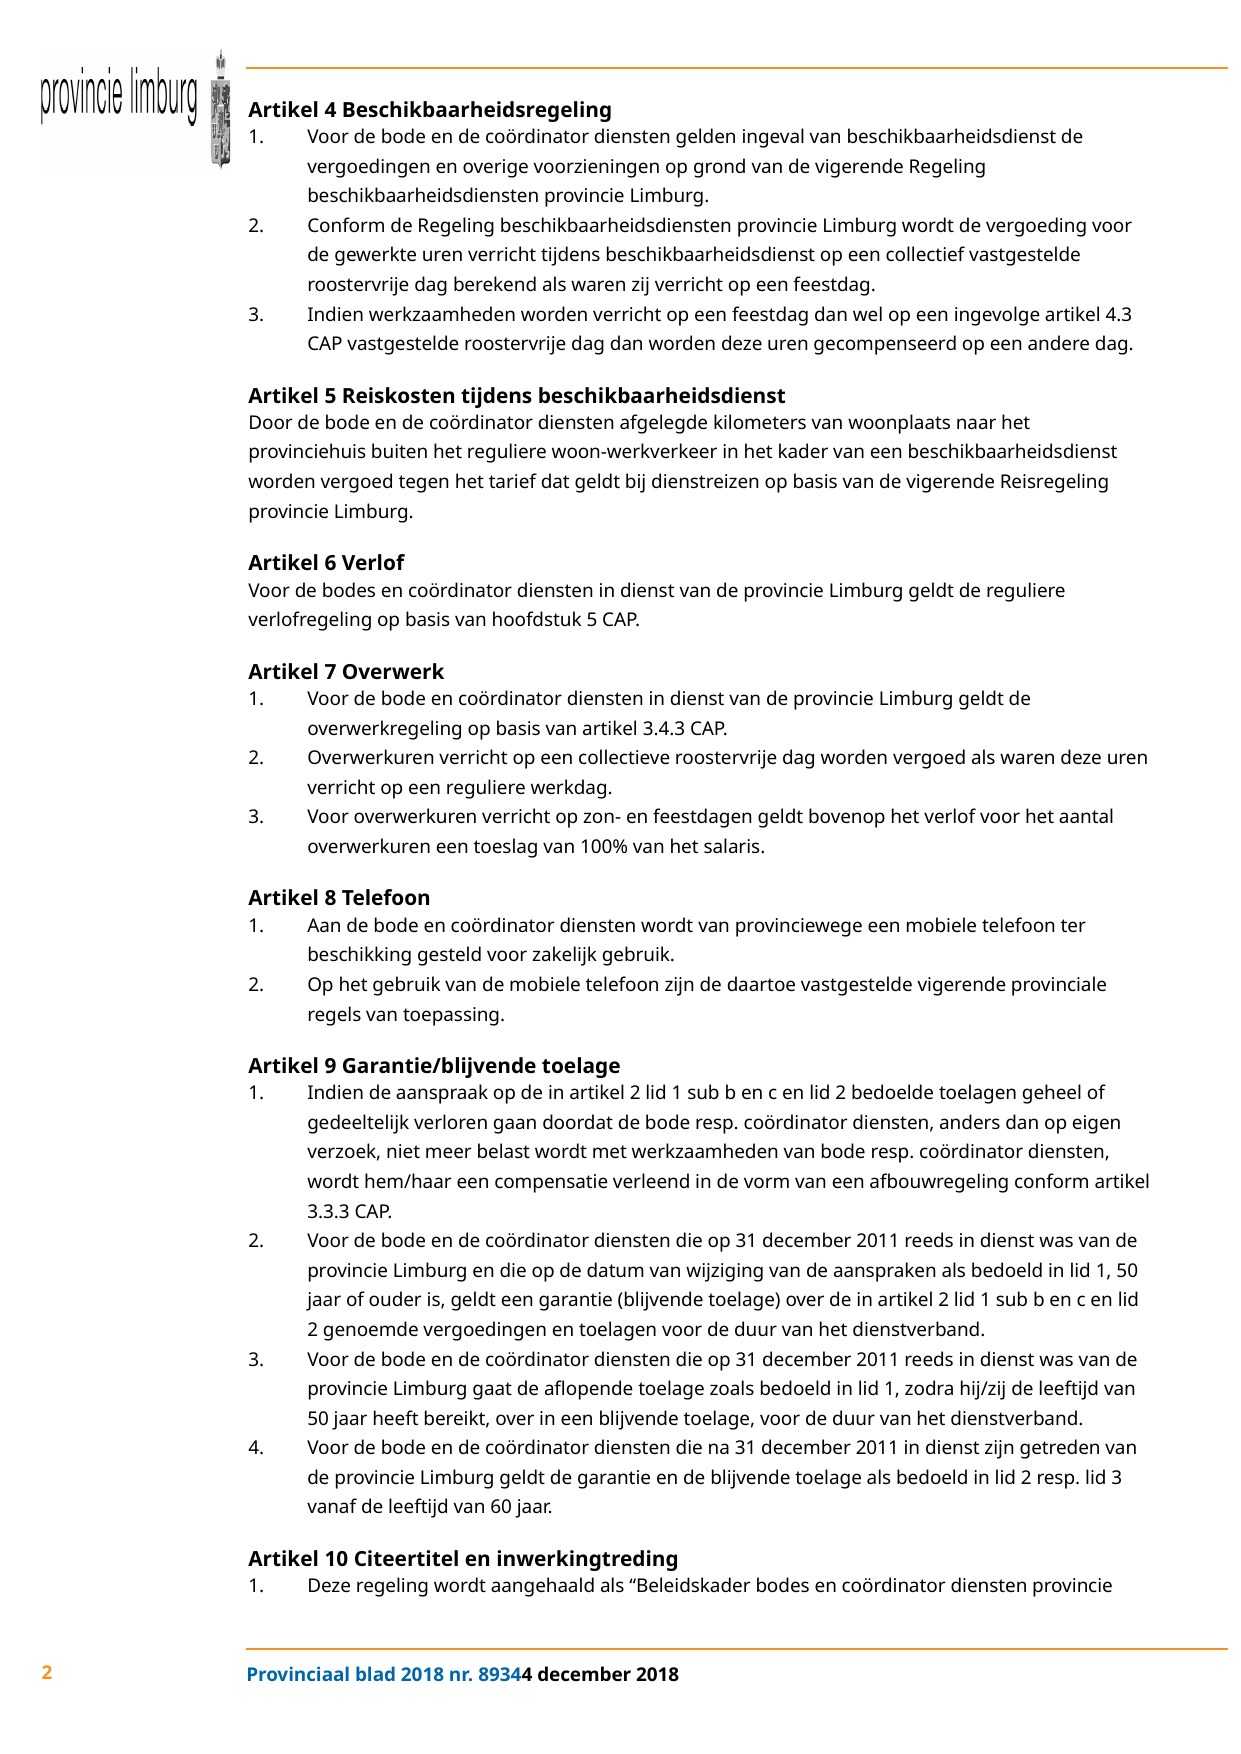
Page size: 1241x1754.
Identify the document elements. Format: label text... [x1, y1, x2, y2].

list Op het gebruik van de mobiele telefoon zijn de daartoe vastgestelde vigerende provinciale regels van toepassing. [248, 971, 1152, 1026]
list Voor de bode en coördinator diensten in dienst van de provincie Limburg geldt de overwerkregeling op basis van artikel 3.4.3 CAP. [248, 685, 1152, 741]
list Voor de bode en de coördinator diensten die op 31 december 2011 reeds in dienst was van de provincie Limburg gaat de aflopende toelage zoals bedoeld in lid 1, zodra hij/zij de leeftijd van 50 jaar heeft bereikt, over in een blijvende toelage, voor de duur van het dienstverband. [248, 1346, 1152, 1431]
text Artikel 5 Reiskosten tijdens beschikbaarheidsdienst [248, 381, 1152, 409]
list Overwerkuren verricht op een collectieve roostervrije dag worden vergoed als waren deze uren verricht op een reguliere werkdag. [248, 744, 1152, 800]
text Voor de bodes en coördinator diensten in dienst van de provincie Limburg geldt de reguliere verlofregeling op basis van hoofdstuk 5 CAP. [248, 577, 1152, 632]
text Artikel 10 Citeertitel en inwerkingtreding [248, 1544, 1152, 1573]
text Door de bode en de coördinator diensten afgelegde kilometers van woonplaats naar het provinciehuis buiten het reguliere woon-werkverkeer in het kader van een beschikbaarheidsdienst worden vergoed tegen het tarief dat geldt bij dienstreizen op basis van de vigerende Reisregeling provincie Limburg. [248, 409, 1152, 524]
text Artikel 4 Beschikbaarheidsregeling [248, 95, 1152, 123]
list Voor de bode en de coördinator diensten die op 31 december 2011 reeds in dienst was van de provincie Limburg en die op de datum van wijziging van de aanspraken als bedoeld in lid 1, 50 jaar of ouder is, geldt een garantie (blijvende toelage) over de in artikel 2 lid 1 sub b en c en lid 2 genoemde vergoedingen en toelagen voor de duur van het dienstverband. [248, 1227, 1152, 1342]
text Artikel 8 Telefoon [248, 883, 1152, 912]
text Artikel 7 Overwerk [248, 657, 1152, 685]
text Artikel 9 Garantie/blijvende toelage [248, 1051, 1152, 1079]
list Aan de bode en coördinator diensten wordt van provinciewege een mobiele telefoon ter beschikking gesteld voor zakelijk gebruik. [248, 912, 1152, 967]
list Indien werkzaamheden worden verricht op een feestdag dan wel op een ingevolge artikel 4.3 CAP vastgestelde roostervrije dag dan worden deze uren gecompenseerd op een andere dag. [248, 301, 1152, 356]
picture [41, 47, 231, 172]
text Artikel 6 Verlof [248, 548, 1152, 577]
list Voor de bode en de coördinator diensten die na 31 december 2011 in dienst zijn getreden van de provincie Limburg geldt de garantie en de blijvende toelage als bedoeld in lid 2 resp. lid 3 vanaf de leeftijd van 60 jaar. [248, 1434, 1152, 1519]
list Voor de bode en de coördinator diensten gelden ingeval van beschikbaarheidsdienst de vergoedingen en overige voorzieningen op grond van de vigerende Regeling beschikbaarheidsdiensten provincie Limburg. [248, 123, 1152, 208]
list Conform de Regeling beschikbaarheidsdiensten provincie Limburg wordt de vergoeding voor de gewerkte uren verricht tijdens beschikbaarheidsdienst op een collectief vastgestelde roostervrije dag berekend als waren zij verricht op een feestdag. [248, 212, 1152, 297]
list Deze regeling wordt aangehaald als “Beleidskader bodes en coördinator diensten provincie [248, 1573, 1152, 1598]
list Voor overwerkuren verricht op zon- en feestdagen geldt bovenop het verlof voor het aantal overwerkuren een toeslag van 100% van het salaris. [248, 803, 1152, 859]
list Indien de aanspraak op de in artikel 2 lid 1 sub b en c en lid 2 bedoelde toelagen geheel of gedeeltelijk verloren gaan doordat de bode resp. coördinator diensten, anders dan op eigen verzoek, niet meer belast wordt met werkzaamheden van bode resp. coördinator diensten, wordt hem/haar een compensatie verleend in de vorm van een afbouwregeling conform artikel 3.3.3 CAP. [248, 1079, 1152, 1224]
